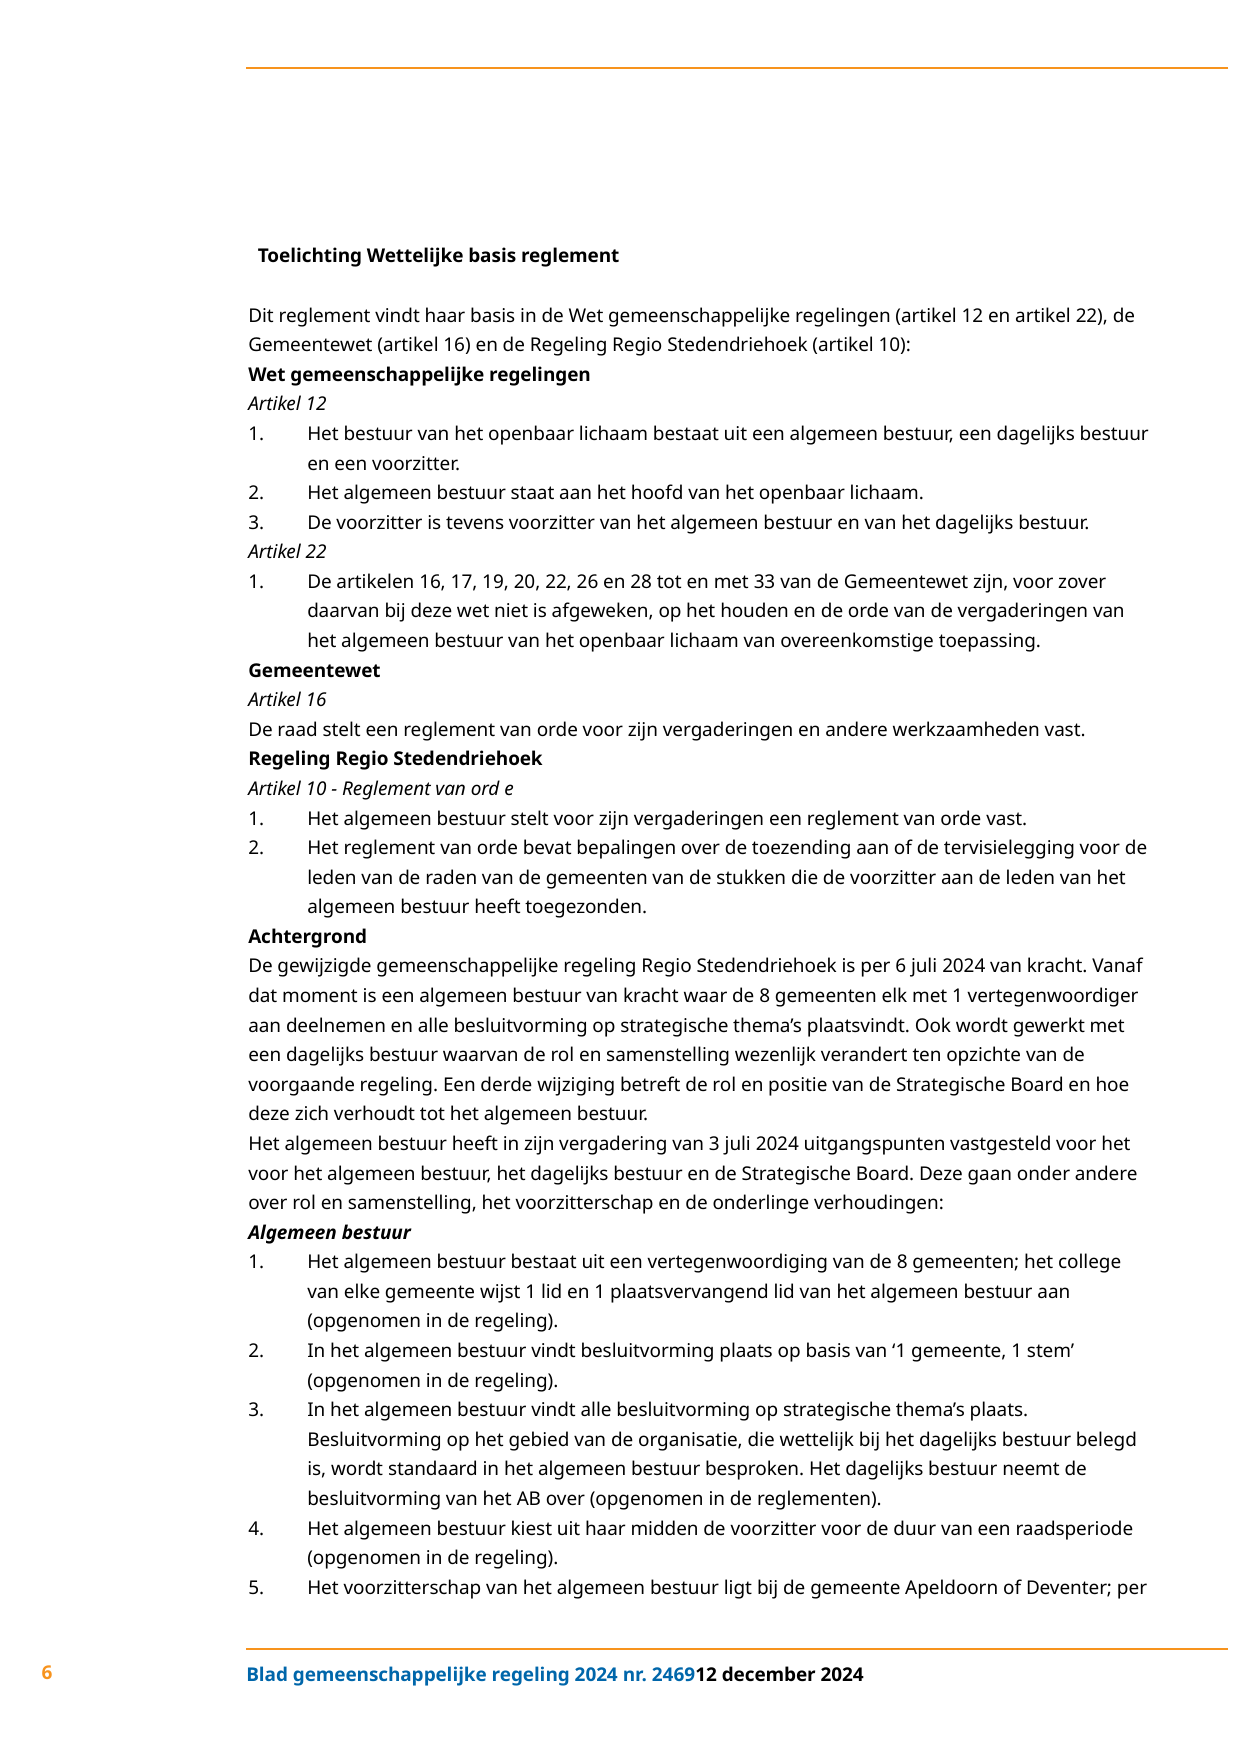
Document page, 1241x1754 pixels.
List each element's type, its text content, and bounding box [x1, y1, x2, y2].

text De raad stelt een reglement van orde voor zijn vergaderingen en andere werkzaamheden vast. [248, 716, 1152, 742]
text Wet gemeenschappelijke regelingen [248, 361, 1152, 387]
list In het algemeen bestuur vindt besluitvorming plaats op basis van ‘1 gemeente, 1 stem’ (opgenomen in de regeling). [248, 1337, 1152, 1393]
list Het bestuur van het openbaar lichaam bestaat uit een algemeen bestuur, een dagelijks bestuur en een voorzitter. [248, 420, 1152, 476]
list In het algemeen bestuur vindt alle besluitvorming op strategische thema’s plaats. Besluitvorming op het gebied van de organisatie, die wettelijk bij het dagelijks bestuur belegd is, wordt standaard in het algemeen bestuur besproken. Het dagelijks bestuur neemt de besluitvorming van het AB over (opgenomen in de reglementen). [248, 1396, 1152, 1511]
list De artikelen 16, 17, 19, 20, 22, 26 en 28 tot en met 33 van de Gemeentewet zijn, voor zover daarvan bij deze wet niet is afgeweken, op het houden en de orde van de vergaderingen van het algemeen bestuur van het openbaar lichaam van overeenkomstige toepassing. [248, 568, 1152, 653]
list Het reglement van orde bevat bepalingen over de toezending aan of de tervisielegging voor de leden van de raden van de gemeenten van de stukken die de voorzitter aan de leden van het algemeen bestuur heeft toegezonden. [248, 834, 1152, 919]
text Regeling Regio Stedendriehoek [248, 746, 1152, 771]
list Het algemeen bestuur staat aan het hoofd van het openbaar lichaam. [248, 479, 1152, 505]
text Toelichting Wettelijke basis reglement [248, 243, 1152, 268]
list Het algemeen bestuur bestaat uit een vertegenwoordiging van de 8 gemeenten; het college van elke gemeente wijst 1 lid en 1 plaatsvervangend lid van het algemeen bestuur aan (opgenomen in de regeling). [248, 1248, 1152, 1333]
text Artikel 16 [248, 686, 1152, 712]
list Het algemeen bestuur kiest uit haar midden de voorzitter voor de duur van een raadsperiode (opgenomen in de regeling). [248, 1515, 1152, 1570]
text Achtergrond [248, 923, 1152, 949]
picture [41, 47, 231, 172]
text Artikel 22 [248, 538, 1152, 564]
text Het algemeen bestuur heeft in zijn vergadering van 3 juli 2024 uitgangspunten vastgesteld voor het voor het algemeen bestuur, het dagelijks bestuur en de Strategische Board. Deze gaan onder andere over rol en samenstelling, het voorzitterschap en de onderlinge verhoudingen: [248, 1130, 1152, 1215]
list De voorzitter is tevens voorzitter van het algemeen bestuur en van het dagelijks bestuur. [248, 509, 1152, 535]
text Artikel 12 [248, 391, 1152, 416]
text Algemeen bestuur [248, 1219, 1152, 1245]
list Het voorzitterschap van het algemeen bestuur ligt bij de gemeente Apeldoorn of Deventer; per [248, 1574, 1152, 1600]
list Het algemeen bestuur stelt voor zijn vergaderingen een reglement van orde vast. [248, 805, 1152, 831]
text De gewijzigde gemeenschappelijke regeling Regio Stedendriehoek is per 6 juli 2024 van kracht. Vanaf dat moment is een algemeen bestuur van kracht waar de 8 gemeenten elk met 1 vertegenwoordiger aan deelnemen en alle besluitvorming op strategische thema’s plaatsvindt. Ook wordt gewerkt met een dagelijks bestuur waarvan de rol en samenstelling wezenlijk verandert ten opzichte van de voorgaande regeling. Een derde wijziging betreft de rol en positie van de Strategische Board en hoe deze zich verhoudt tot het algemeen bestuur. [248, 953, 1152, 1126]
text Dit reglement vindt haar basis in de Wet gemeenschappelijke regelingen (artikel 12 en artikel 22), de Gemeentewet (artikel 16) en de Regeling Regio Stedendriehoek (artikel 10): [248, 302, 1152, 357]
text Artikel 10 - Reglement van ord e [248, 775, 1152, 801]
text Gemeentewet [248, 657, 1152, 683]
